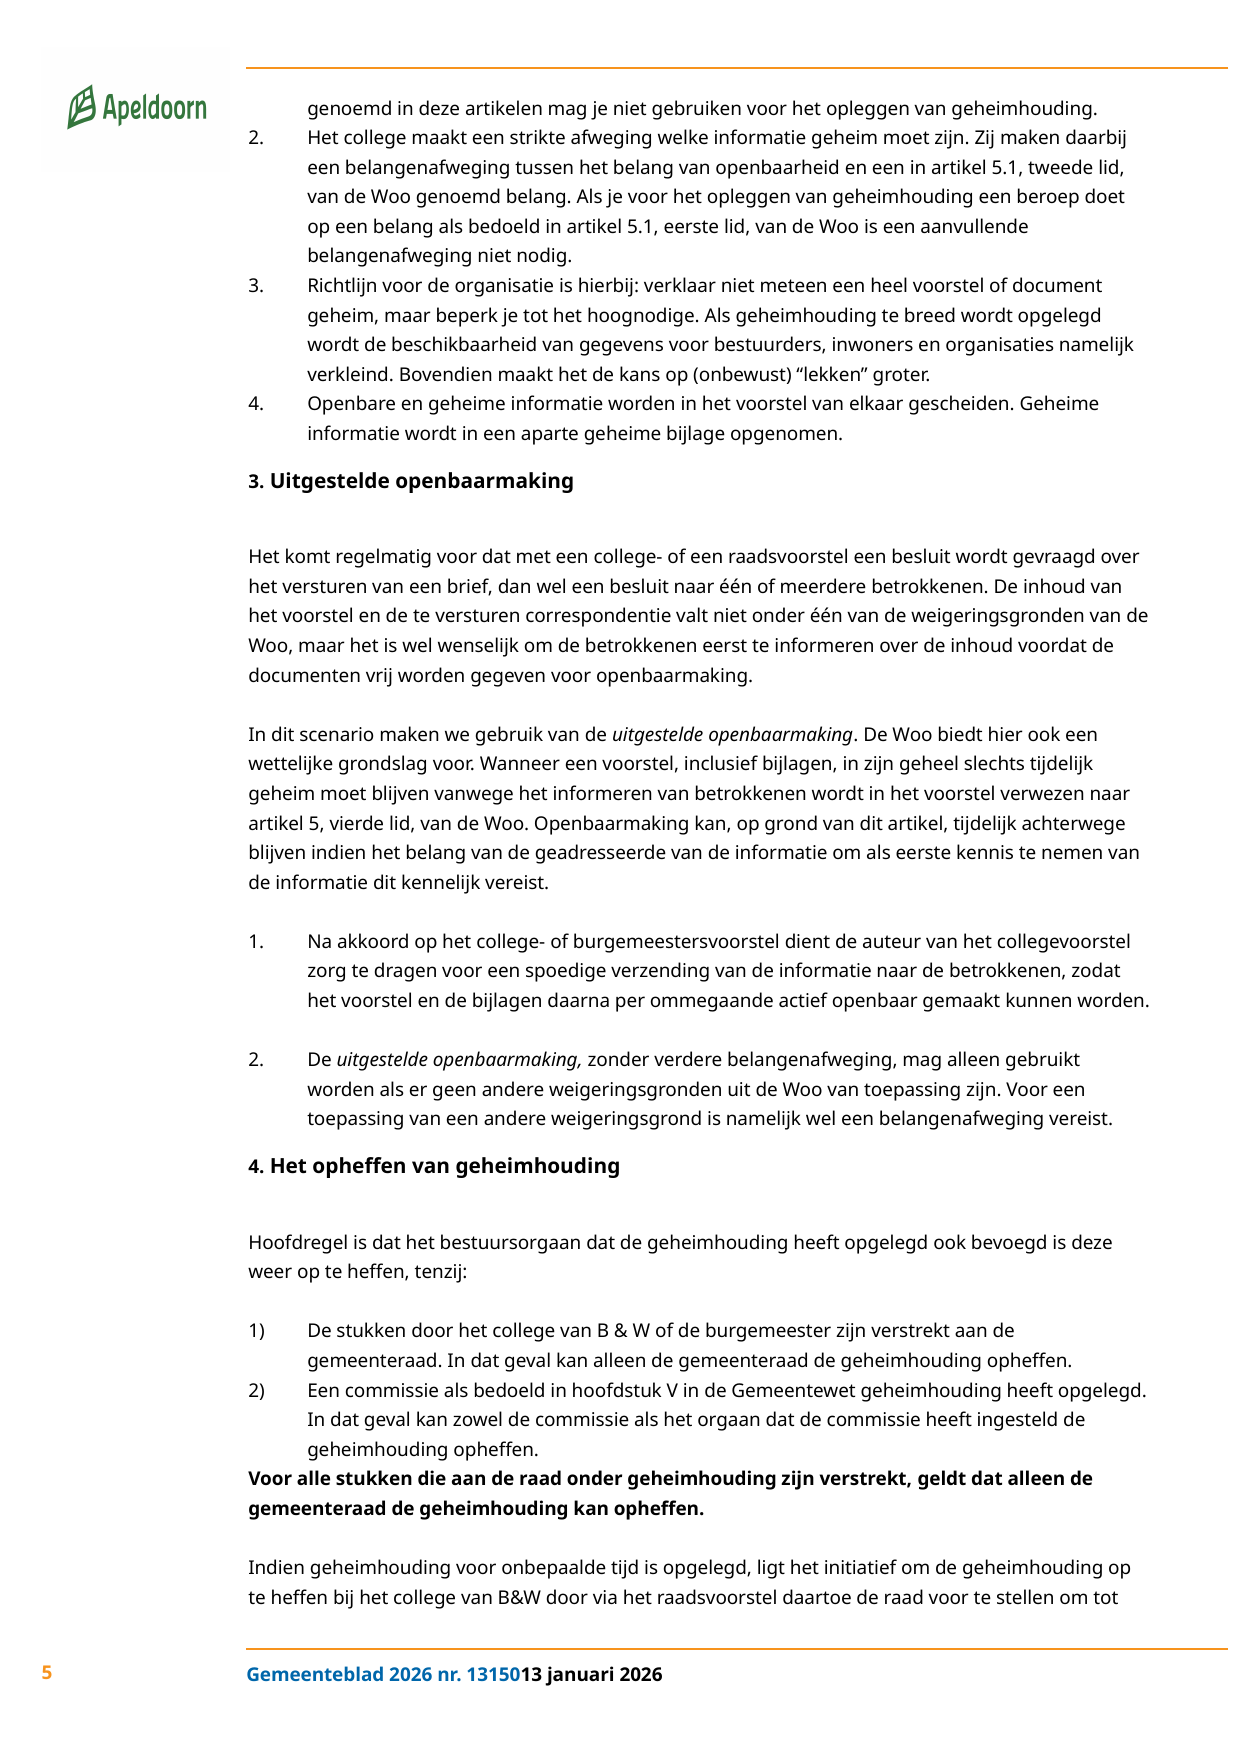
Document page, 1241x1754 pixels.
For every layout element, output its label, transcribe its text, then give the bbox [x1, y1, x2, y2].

text Indien geheimhouding voor onbepaalde tijd is opgelegd, ligt het initiatief om de geheimhouding op te heffen bij het college van B&W door via het raadsvoorstel daartoe de raad voor te stellen om tot [248, 1554, 1152, 1610]
list De stukken door het college van B & W of de burgemeester zijn verstrekt aan de gemeenteraad. In dat geval kan alleen de gemeenteraad de geheimhouding opheffen. [248, 1318, 1152, 1373]
list genoemd in deze artikelen mag je niet gebruiken voor het opleggen van geheimhouding. [248, 95, 1152, 121]
list Na akkoord op het college- of burgemeestersvoorstel dient de auteur van het collegevoorstel zorg te dragen voor een spoedige verzending van de informatie naar de betrokkenen, zodat het voorstel en de bijlagen daarna per ommegaande actief openbaar gemaakt kunnen worden. [248, 928, 1152, 1013]
text 4. Het opheffen van geheimhouding [248, 1151, 1152, 1180]
picture [41, 47, 231, 172]
list Het college maakt een strikte afweging welke informatie geheim moet zijn. Zij maken daarbij een belangenafweging tussen het belang van openbaarheid en een in artikel 5.1, tweede lid, van de Woo genoemd belang. Als je voor het opleggen van geheimhouding een beroep doet op een belang als bedoeld in artikel 5.1, eerste lid, van de Woo is een aanvullende belangenafweging niet nodig. [248, 124, 1152, 268]
list De uitgestelde openbaarmaking, zonder verdere belangenafweging, mag alleen gebruikt worden als er geen andere weigeringsgronden uit de Woo van toepassing zijn. Voor een toepassing van een andere weigeringsgrond is namelijk wel een belangenafweging vereist. [248, 1046, 1152, 1131]
text In dit scenario maken we gebruik van de uitgestelde openbaarmaking. De Woo biedt hier ook een wettelijke grondslag voor. Wanneer een voorstel, inclusief bijlagen, in zijn geheel slechts tijdelijk geheim moet blijven vanwege het informeren van betrokkenen wordt in het voorstel verwezen naar artikel 5, vierde lid, van de Woo. Openbaarmaking kan, op grond van dit artikel, tijdelijk achterwege blijven indien het belang van de geadresseerde van de informatie om als eerste kennis te nemen van de informatie dit kennelijk vereist. [248, 721, 1152, 895]
text Het komt regelmatig voor dat met een college- of een raadsvoorstel een besluit wordt gevraagd over het versturen van een brief, dan wel een besluit naar één of meerdere betrokkenen. De inhoud van het voorstel en de te versturen correspondentie valt niet onder één van de weigeringsgronden van de Woo, maar het is wel wenselijk om de betrokkenen eerst te informeren over de inhoud voordat de documenten vrij worden gegeven voor openbaarmaking. [248, 543, 1152, 688]
text Voor alle stukken die aan de raad onder geheimhouding zijn verstrekt, geldt dat alleen de gemeenteraad de geheimhouding kan opheffen. [248, 1466, 1152, 1521]
list Een commissie als bedoeld in hoofdstuk V in de Gemeentewet geheimhouding heeft opgelegd. In dat geval kan zowel de commissie als het orgaan dat de commissie heeft ingesteld de geheimhouding opheffen. [248, 1377, 1152, 1462]
list Richtlijn voor de organisatie is hierbij: verklaar niet meteen een heel voorstel of document geheim, maar beperk je tot het hoognodige. Als geheimhouding te breed wordt opgelegd wordt de beschikbaarheid van gegevens voor bestuurders, inwoners en organisaties namelijk verkleind. Bovendien maakt het de kans op (onbewust) “lekken” groter. [248, 272, 1152, 387]
list Openbare en geheime informatie worden in het voorstel van elkaar gescheiden. Geheime informatie wordt in een aparte geheime bijlage opgenomen. [248, 391, 1152, 446]
text Hoofdregel is dat het bestuursorgaan dat de geheimhouding heeft opgelegd ook bevoegd is deze weer op te heffen, tenzij: [248, 1229, 1152, 1284]
text 3. Uitgestelde openbaarmaking [248, 466, 1152, 494]
